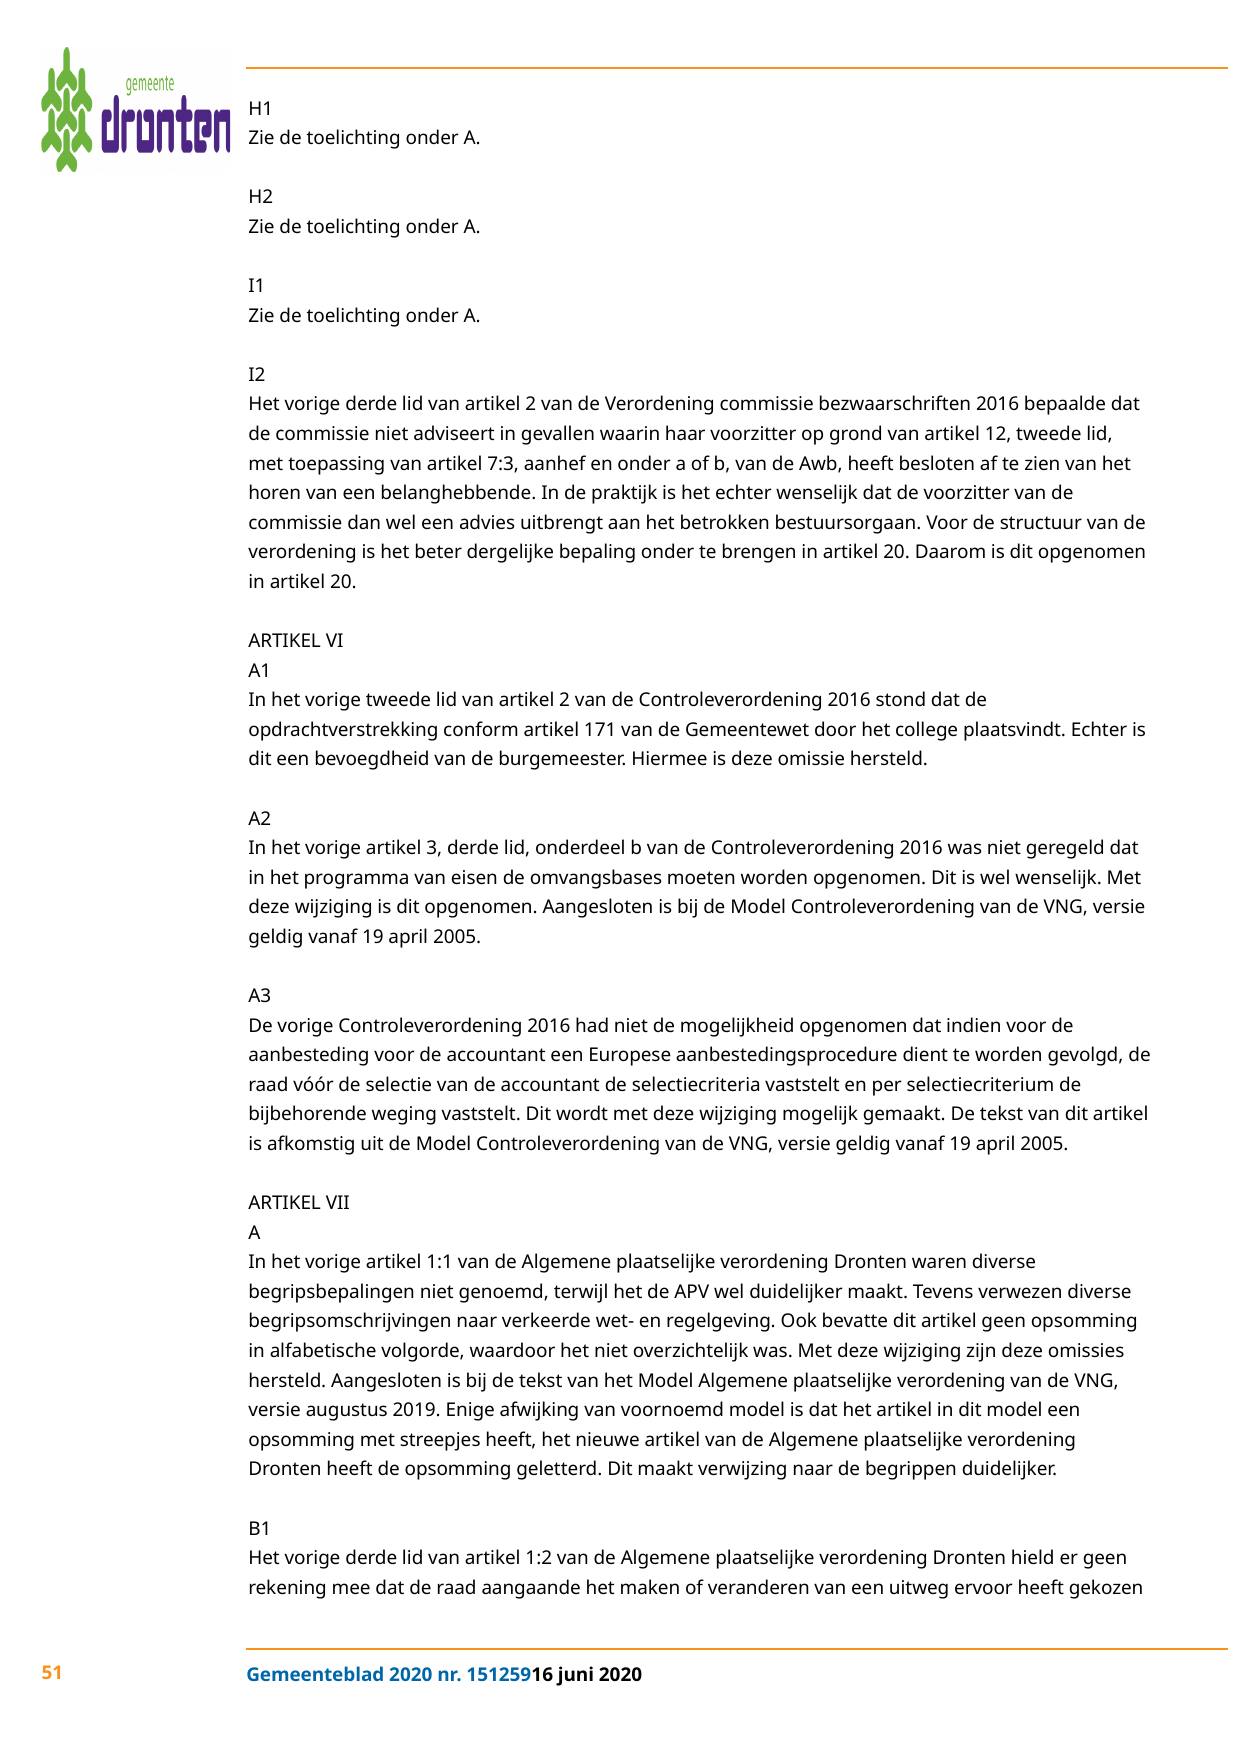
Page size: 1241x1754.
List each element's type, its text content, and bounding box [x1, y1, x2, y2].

text B1 [248, 1515, 1152, 1541]
text I2 [248, 361, 1152, 387]
text De vorige Controleverordening 2016 had niet de mogelijkheid opgenomen dat indien voor de aanbesteding voor de accountant een Europese aanbestedingsprocedure dient te worden gevolgd, de raad vóór de selectie van de accountant de selectiecriteria vaststelt en per selectiecriterium de bijbehorende weging vaststelt. Dit wordt met deze wijziging mogelijk gemaakt. De tekst van dit artikel is afkomstig uit de Model Controleverordening van de VNG, versie geldig vanaf 19 april 2005. [248, 1012, 1152, 1156]
text A1 [248, 657, 1152, 683]
text Zie de toelichting onder A. [248, 213, 1152, 239]
text A2 [248, 805, 1152, 831]
picture [41, 47, 231, 172]
text Het vorige derde lid van artikel 2 van de Verordening commissie bezwaarschriften 2016 bepaalde dat de commissie niet adviseert in gevallen waarin haar voorzitter op grond van artikel 12, tweede lid, met toepassing van artikel 7:3, aanhef en onder a of b, van de Awb, heeft besloten af te zien van het horen van een belanghebbende. In de praktijk is het echter wenselijk dat de voorzitter van de commissie dan wel een advies uitbrengt aan het betrokken bestuursorgaan. Voor de structuur van de verordening is het beter dergelijke bepaling onder te brengen in artikel 20. Daarom is dit opgenomen in artikel 20. [248, 391, 1152, 594]
text ARTIKEL VII [248, 1189, 1152, 1215]
text H1 [248, 95, 1152, 121]
text A [248, 1219, 1152, 1245]
text I1 [248, 272, 1152, 298]
text Zie de toelichting onder A. [248, 302, 1152, 328]
text Het vorige derde lid van artikel 1:2 van de Algemene plaatselijke verordening Dronten hield er geen rekening mee dat de raad aangaande het maken of veranderen van een uitweg ervoor heeft gekozen [248, 1544, 1152, 1600]
text In het vorige artikel 3, derde lid, onderdeel b van de Controleverordening 2016 was niet geregeld dat in het programma van eisen de omvangsbases moeten worden opgenomen. Dit is wel wenselijk. Met deze wijziging is dit opgenomen. Aangesloten is bij de Model Controleverordening van de VNG, versie geldig vanaf 19 april 2005. [248, 834, 1152, 949]
text In het vorige tweede lid van artikel 2 van de Controleverordening 2016 stond dat de opdrachtverstrekking conform artikel 171 van de Gemeentewet door het college plaatsvindt. Echter is dit een bevoegdheid van de burgemeester. Hiermee is deze omissie hersteld. [248, 686, 1152, 771]
text A3 [248, 982, 1152, 1008]
text In het vorige artikel 1:1 van de Algemene plaatselijke verordening Dronten waren diverse begripsbepalingen niet genoemd, terwijl het de APV wel duidelijker maakt. Tevens verwezen diverse begripsomschrijvingen naar verkeerde wet- en regelgeving. Ook bevatte dit artikel geen opsomming in alfabetische volgorde, waardoor het niet overzichtelijk was. Met deze wijziging zijn deze omissies hersteld. Aangesloten is bij de tekst van het Model Algemene plaatselijke verordening van de VNG, versie augustus 2019. Enige afwijking van voornoemd model is dat het artikel in dit model een opsomming met streepjes heeft, het nieuwe artikel van de Algemene plaatselijke verordening Dronten heeft de opsomming geletterd. Dit maakt verwijzing naar de begrippen duidelijker. [248, 1248, 1152, 1481]
text ARTIKEL VI [248, 627, 1152, 653]
text Zie de toelichting onder A. [248, 124, 1152, 150]
text H2 [248, 183, 1152, 209]
